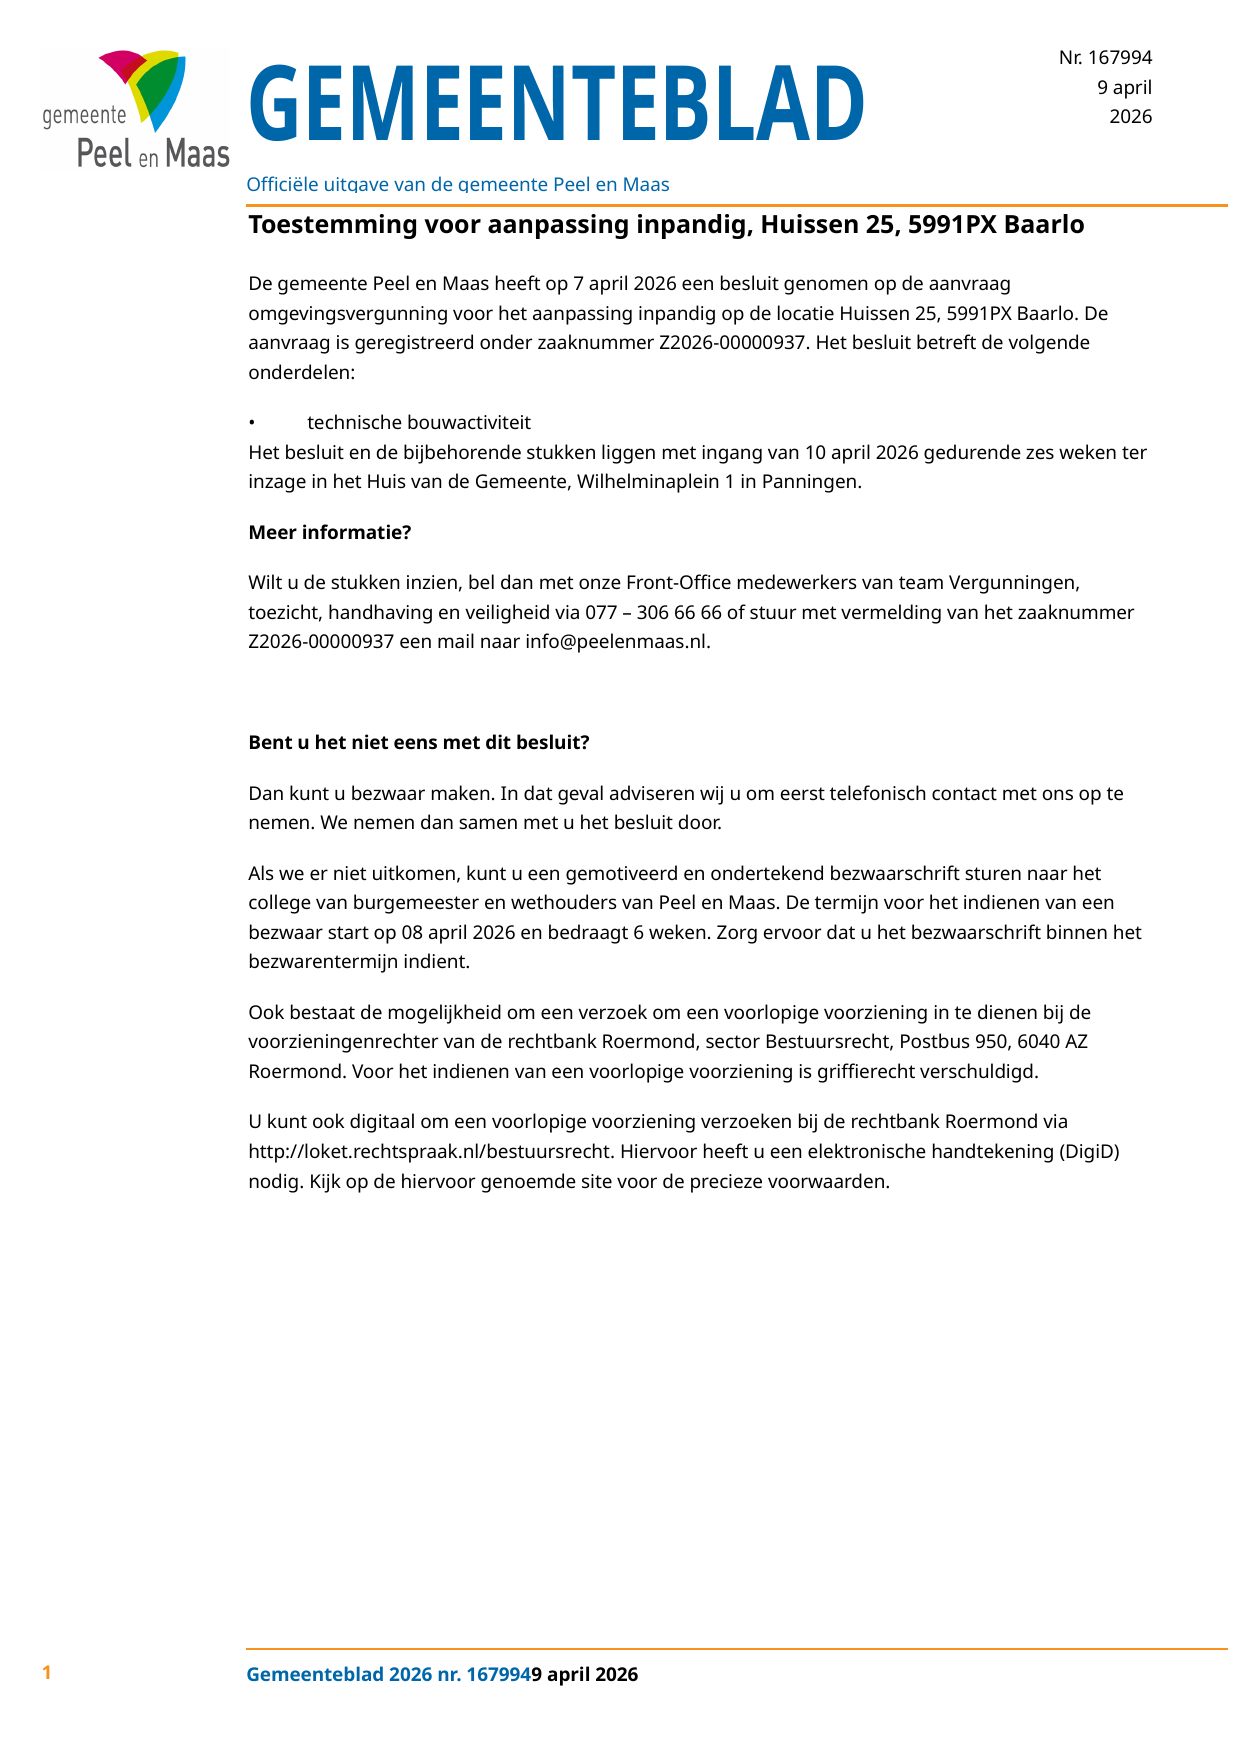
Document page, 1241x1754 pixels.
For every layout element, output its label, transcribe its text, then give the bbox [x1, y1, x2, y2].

picture [41, 47, 231, 172]
text De gemeente Peel en Maas heeft op 7 april 2026 een besluit genomen op de aanvraag omgevingsvergunning voor het aanpassing inpandig op de locatie Huissen 25, 5991PX Baarlo. De aanvraag is geregistreerd onder zaaknummer Z2026-00000937. Het besluit betreft de volgende onderdelen: [248, 270, 1152, 385]
text U kunt ook digitaal om een voorlopige voorziening verzoeken bij de rechtbank Roermond via http://loket.rechtspraak.nl/bestuursrecht. Hiervoor heeft u een elektronische handtekening (DigiD) nodig. Kijk op de hiervoor genoemde site voor de precieze voorwaarden. [248, 1109, 1152, 1193]
text Meer informatie? [248, 519, 1152, 545]
text Als we er niet uitkomen, kunt u een gemotiveerd en ondertekend bezwaarschrift sturen naar het college van burgemeester en wethouders van Peel en Maas. De termijn voor het indienen van een bezwaar start op 08 april 2026 en bedraagt 6 weken. Zorg ervoor dat u het bezwaarschrift binnen het bezwarentermijn indient. [248, 860, 1152, 974]
text Toestemming voor aanpassing inpandig, Huissen 25, 5991PX Baarlo [248, 207, 1152, 241]
list technische bouwactiviteit [248, 409, 1152, 435]
text Dan kunt u bezwaar maken. In dat geval adviseren wij u om eerst telefonisch contact met ons op te nemen. We nemen dan samen met u het besluit door. [248, 780, 1152, 835]
text Ook bestaat de mogelijkheid om een verzoek om een voorlopige voorziening in te dienen bij de voorzieningenrechter van de rechtbank Roermond, sector Bestuursrecht, Postbus 950, 6040 AZ Roermond. Voor het indienen van een voorlopige voorziening is griffierecht verschuldigd. [248, 999, 1152, 1084]
text Het besluit en de bijbehorende stukken liggen met ingang van 10 april 2026 gedurende zes weken ter inzage in het Huis van de Gemeente, Wilhelminaplein 1 in Panningen. [248, 439, 1152, 494]
text Bent u het niet eens met dit besluit? [248, 729, 1152, 755]
text Wilt u de stukken inzien, bel dan met onze Front-Office medewerkers van team Vergunningen, toezicht, handhaving en veiligheid via 077 – 306 66 66 of stuur met vermelding van het zaaknummer Z2026-00000937 een mail naar info@peelenmaas.nl. [248, 569, 1152, 654]
